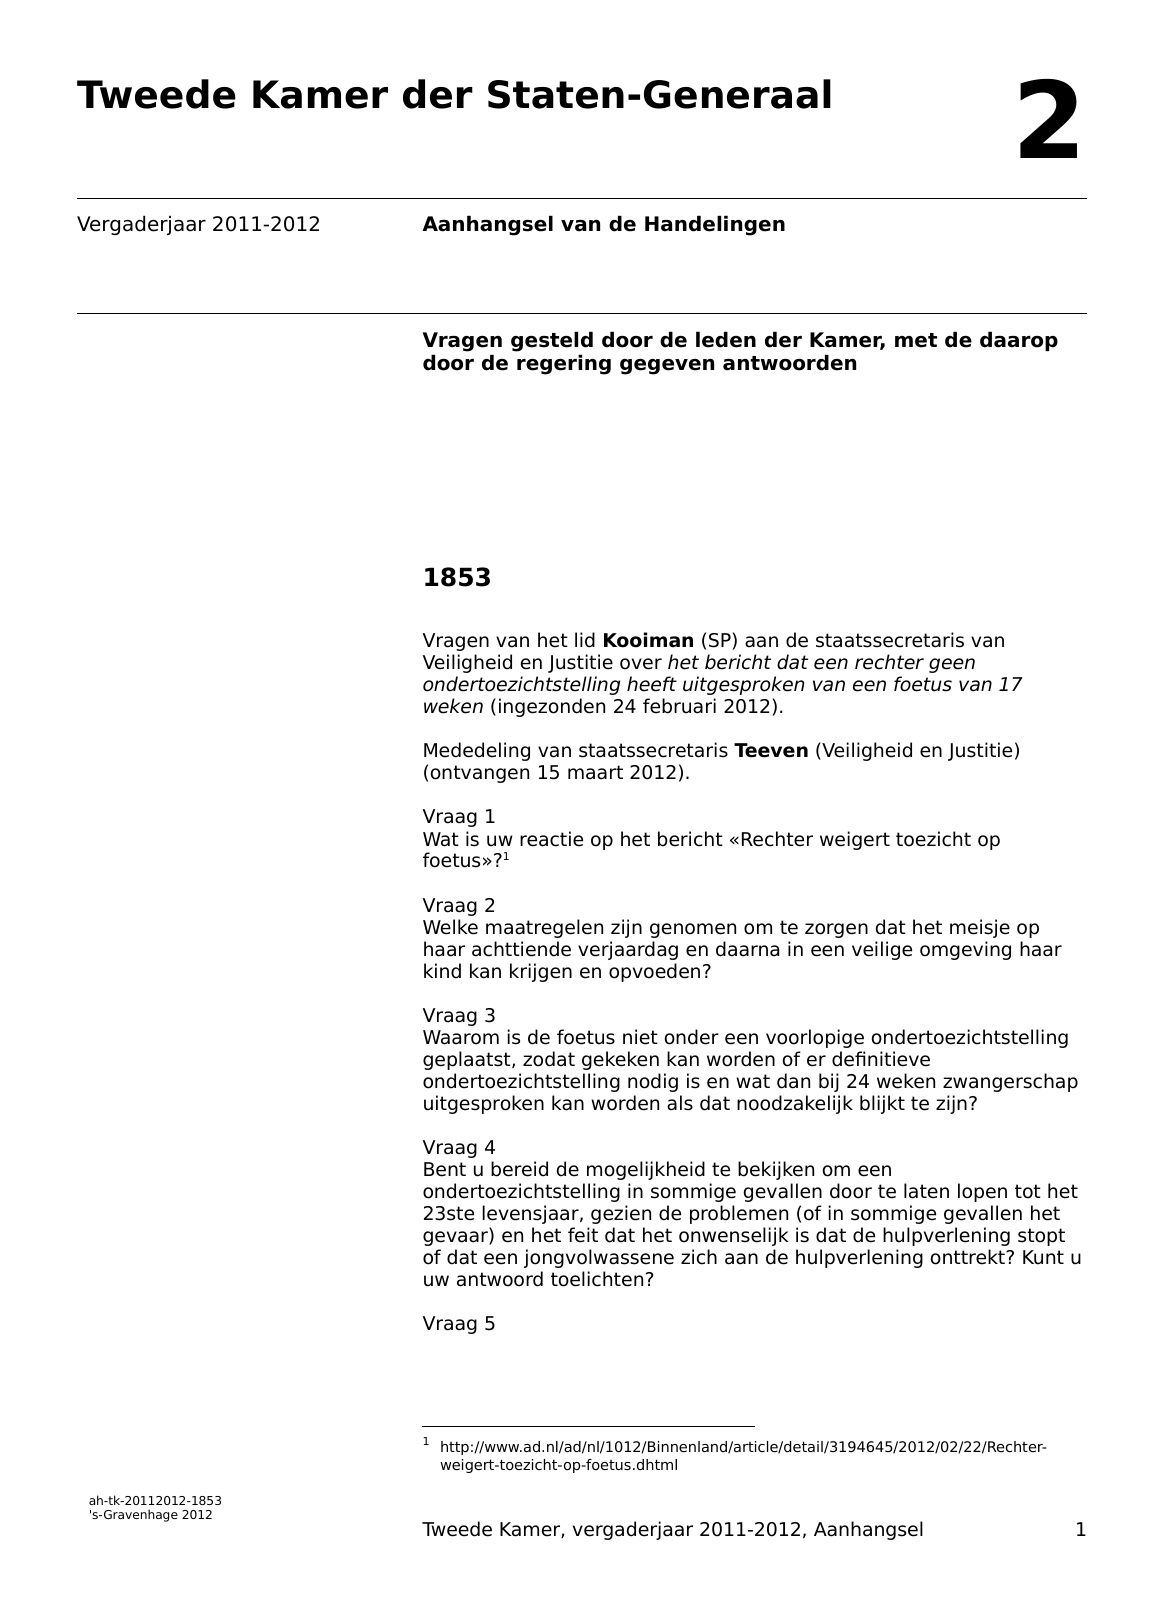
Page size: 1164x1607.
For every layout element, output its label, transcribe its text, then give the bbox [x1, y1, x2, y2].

text Wat is uw reactie op het bericht «Rechter weigert toezicht op foetus»? [422, 828, 1087, 872]
text Vraag 4 [422, 1137, 1087, 1159]
table_cell Aanhangsel van de Handelingen [422, 199, 1087, 313]
text Vragen van het lid Kooiman (SP) aan de staatssecretaris van Veiligheid en Justitie over het bericht dat een rechter geen ondertoezichtstelling heeft uitgesproken van een foetus van 17 weken (ingezonden 24 februari 2012). [422, 630, 1087, 718]
text ah-tk-20112012-1853 [88, 1494, 323, 1508]
text Bent u bereid de mogelijkheid te bekijken om een ondertoezichtstelling in sommige gevallen door te laten lopen tot het 23ste levensjaar, gezien de problemen (of in sommige gevallen het gevaar) en het feit dat het onwenselijk is dat de hulpverlening stopt of dat een jongvolwassene zich aan de hulpverlening onttrekt? Kunt u uw antwoord toelichten? [422, 1159, 1087, 1291]
table_cell [77, 314, 422, 375]
table_header Tweede Kamer der Staten-Generaal [77, 59, 886, 198]
text Vraag 5 [422, 1313, 1087, 1335]
text Waarom is de foetus niet onder een voorlopige ondertoezichtstelling geplaatst, zodat gekeken kan worden of er definitieve ondertoezichtstelling nodig is en wat dan bij 24 weken zwangerschap uitgesproken kan worden als dat noodzakelijk blijkt te zijn? [422, 1027, 1087, 1114]
text Welke maatregelen zijn genomen om te zorgen dat het meisje op haar achttiende verjaardag en daarna in een veilige omgeving haar kind kan krijgen en opvoeden? [422, 917, 1087, 982]
table_cell Vragen gesteld door de leden der Kamer, met de daarop door de regering gegeven antwoorden [422, 314, 1087, 375]
text Vraag 2 [422, 894, 1087, 917]
text Vraag 1 [422, 806, 1087, 828]
text Mededeling van staatssecretaris Teeven (Veiligheid en Justitie) (ontvangen 15 maart 2012). [422, 740, 1087, 784]
table_cell Vergaderjaar 2011-2012 [77, 199, 422, 313]
text 1853 [422, 563, 1087, 592]
table_header 2 [886, 59, 1087, 198]
text 's-Gravenhage 2012 [88, 1508, 323, 1522]
text Vraag 3 [422, 1005, 1087, 1027]
text http://www.ad.nl/ad/nl/1012/Binnenland/article/detail/3194645/2012/02/22/Rechter-weigert-toezicht-op-foetus.dhtml [422, 1435, 1087, 1474]
